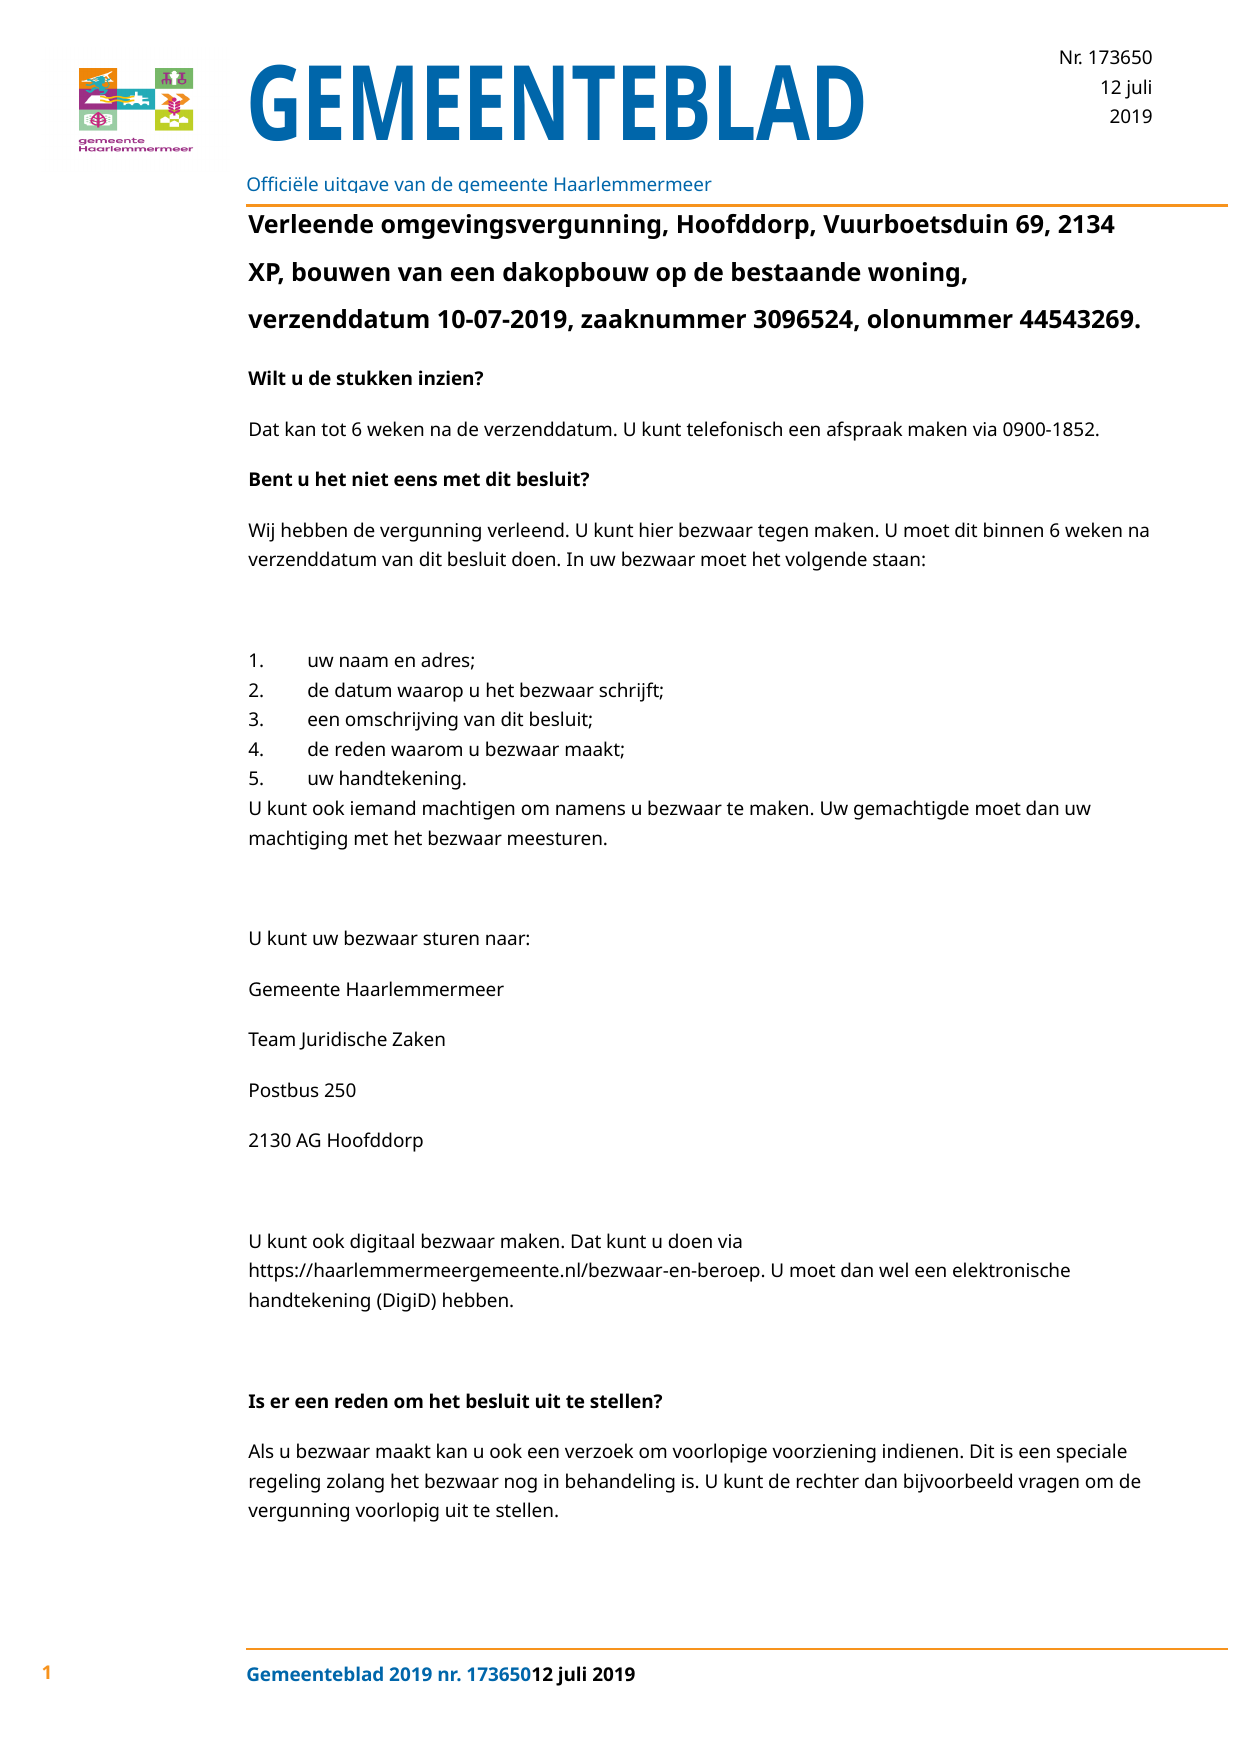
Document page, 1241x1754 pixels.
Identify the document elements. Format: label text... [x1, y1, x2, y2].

text 2130 AG Hoofddorp [248, 1127, 1152, 1153]
text Team Juridische Zaken [248, 1026, 1152, 1052]
list de reden waarom u bezwaar maakt; [248, 736, 1152, 762]
text U kunt uw bezwaar sturen naar: [248, 926, 1152, 951]
list de datum waarop u het bezwaar schrijft; [248, 677, 1152, 702]
text Postbus 250 [248, 1077, 1152, 1102]
list uw naam en adres; [248, 647, 1152, 673]
text U kunt ook digitaal bezwaar maken. Dat kunt u doen via https://haarlemmermeergemeente.nl/bezwaar-en-beroep. U moet dan wel een elektronische handtekening (DigiD) hebben. [248, 1228, 1152, 1313]
list uw handtekening. [248, 766, 1152, 791]
text Is er een reden om het besluit uit te stellen? [248, 1388, 1152, 1414]
text Verleende omgevingsvergunning, Hoofddorp, Vuurboetsduin 69, 2134 XP, bouwen van een dakopbouw op de bestaande woning, verzenddatum 10-07-2019, zaaknummer 3096524, olonummer 44543269. [248, 207, 1152, 336]
text Wij hebben de vergunning verleend. U kunt hier bezwaar tegen maken. U moet dit binnen 6 weken na verzenddatum van dit besluit doen. In uw bezwaar moet het volgende staan: [248, 517, 1152, 572]
text Dat kan tot 6 weken na de verzenddatum. U kunt telefonisch een afspraak maken via 0900-1852. [248, 416, 1152, 442]
text Wilt u de stukken inzien? [248, 366, 1152, 391]
text U kunt ook iemand machtigen om namens u bezwaar te maken. Uw gemachtigde moet dan uw machtiging met het bezwaar meesturen. [248, 795, 1152, 850]
list een omschrijving van dit besluit; [248, 706, 1152, 732]
picture [41, 47, 231, 172]
text Gemeente Haarlemmermeer [248, 976, 1152, 1002]
text Als u bezwaar maakt kan u ook een verzoek om voorlopige voorziening indienen. Dit is een speciale regeling zolang het bezwaar nog in behandeling is. U kunt de rechter dan bijvoorbeeld vragen om de vergunning voorlopig uit te stellen. [248, 1438, 1152, 1523]
text Bent u het niet eens met dit besluit? [248, 466, 1152, 492]
